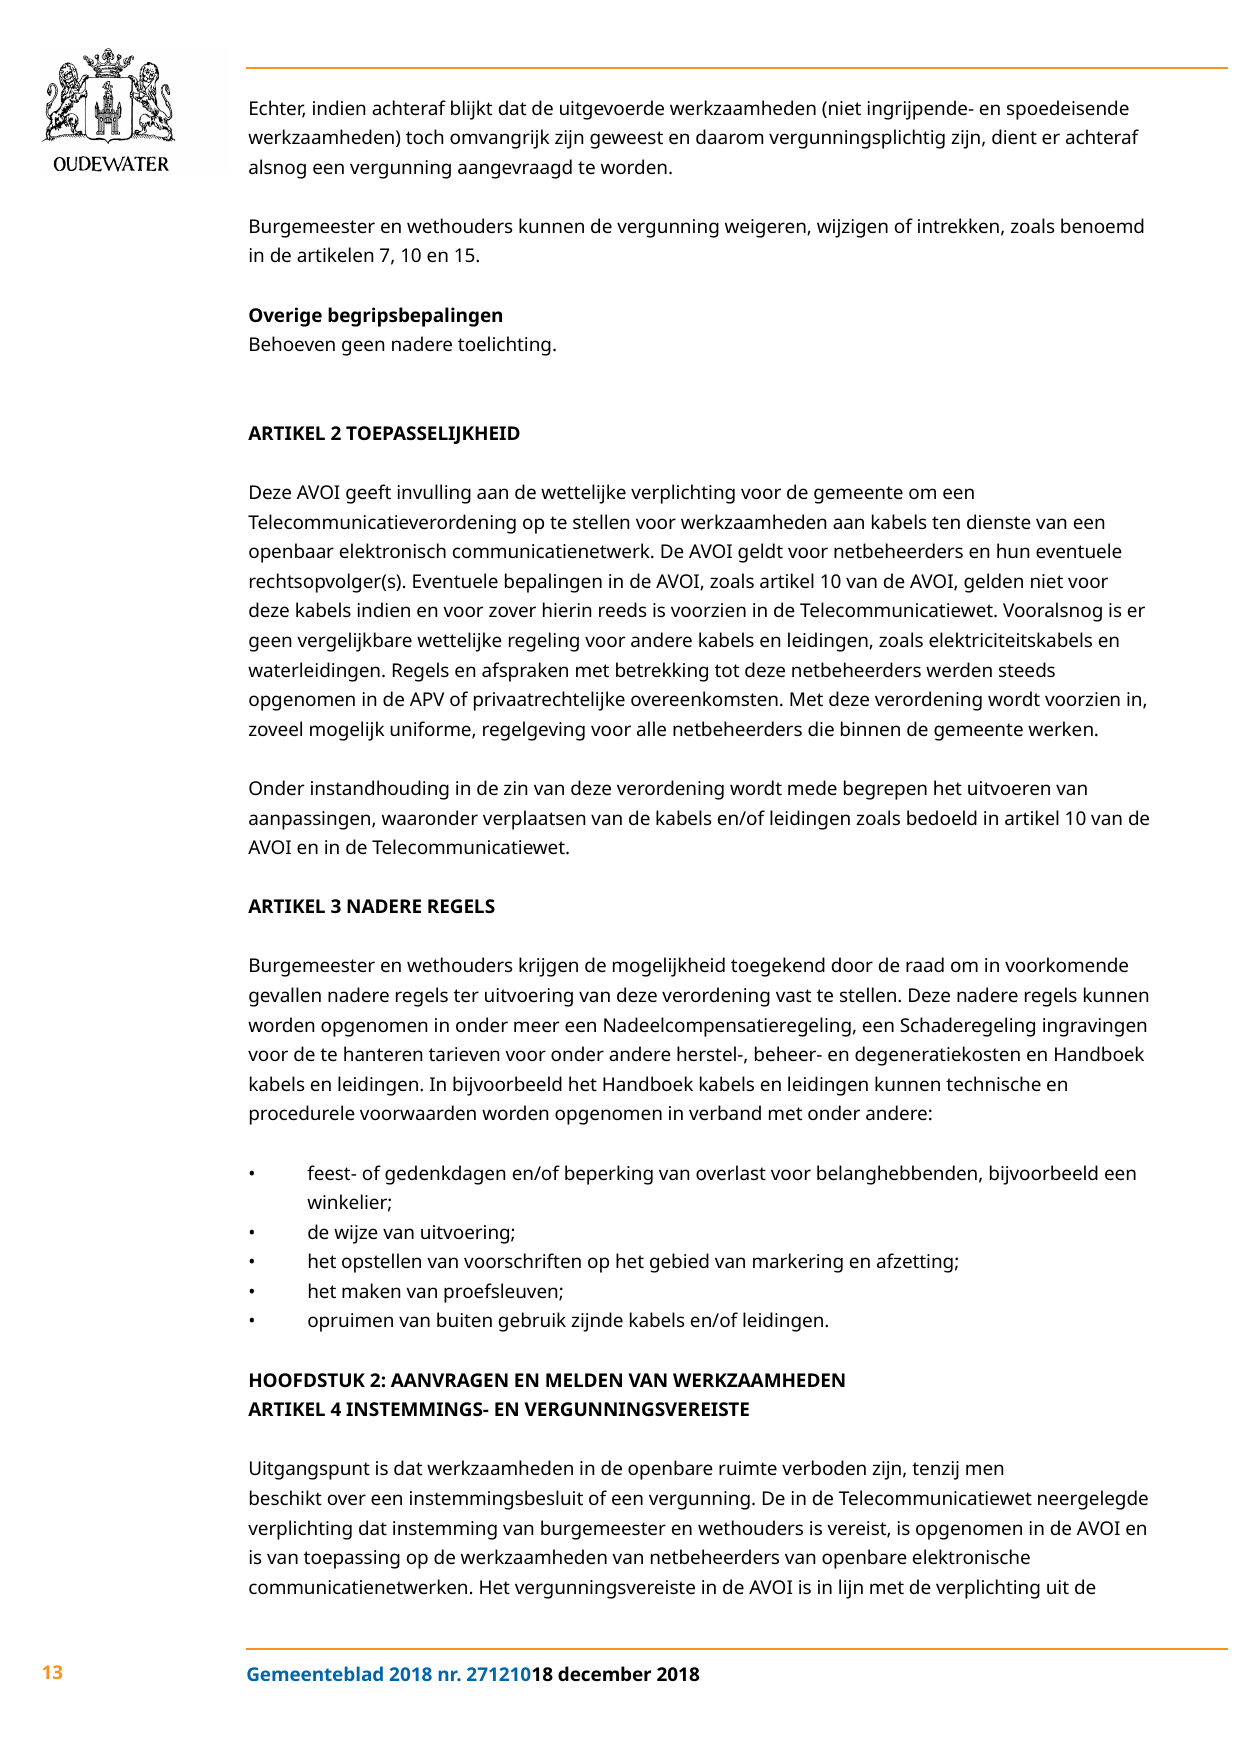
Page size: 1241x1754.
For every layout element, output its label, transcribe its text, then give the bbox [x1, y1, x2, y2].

text beschikt over een instemmingsbesluit of een vergunning. De in de Telecommunicatiewet neergelegde verplichting dat instemming van burgemeester en wethouders is vereist, is opgenomen in de AVOI en is van toepassing op de werkzaamheden van netbeheerders van openbare elektronische communicatienetwerken. Het vergunningsvereiste in de AVOI is in lijn met de verplichting uit de [248, 1485, 1152, 1600]
text Burgemeester en wethouders krijgen de mogelijkheid toegekend door de raad om in voorkomende gevallen nadere regels ter uitvoering van deze verordening vast te stellen. Deze nadere regels kunnen worden opgenomen in onder meer een Nadeelcompensatieregeling, een Schaderegeling ingravingen voor de te hanteren tarieven voor onder andere herstel-, beheer- en degeneratiekosten en Handboek kabels en leidingen. In bijvoorbeeld het Handboek kabels en leidingen kunnen technische en procedurele voorwaarden worden opgenomen in verband met onder andere: [248, 953, 1152, 1126]
text Overige begripsbepalingen [248, 302, 1152, 328]
list het maken van proefsleuven; [248, 1278, 1152, 1304]
text ARTIKEL 4 INSTEMMINGS- EN VERGUNNINGSVEREISTE [248, 1396, 1152, 1422]
text ARTIKEL 3 NADERE REGELS [248, 893, 1152, 919]
text Echter, indien achteraf blijkt dat de uitgevoerde werkzaamheden (niet ingrijpende- en spoedeisende werkzaamheden) toch omvangrijk zijn geweest en daarom vergunningsplichtig zijn, dient er achteraf alsnog een vergunning aangevraagd te worden. [248, 95, 1152, 180]
text HOOFDSTUK 2: AANVRAGEN EN MELDEN VAN WERKZAAMHEDEN [248, 1367, 1152, 1393]
text Onder instandhouding in de zin van deze verordening wordt mede begrepen het uitvoeren van aanpassingen, waaronder verplaatsen van de kabels en/of leidingen zoals bedoeld in artikel 10 van de AVOI en in de Telecommunicatiewet. [248, 775, 1152, 860]
text Behoeven geen nadere toelichting. [248, 331, 1152, 357]
text Deze AVOI geeft invulling aan de wettelijke verplichting voor de gemeente om een Telecommunicatieverordening op te stellen voor werkzaamheden aan kabels ten dienste van een openbaar elektronisch communicatienetwerk. De AVOI geldt voor netbeheerders en hun eventuele rechtsopvolger(s). Eventuele bepalingen in de AVOI, zoals artikel 10 van de AVOI, gelden niet voor deze kabels indien en voor zover hierin reeds is voorzien in de Telecommunicatiewet. Vooralsnog is er geen vergelijkbare wettelijke regeling voor andere kabels en leidingen, zoals elektriciteitskabels en waterleidingen. Regels en afspraken met betrekking tot deze netbeheerders werden steeds opgenomen in de APV of privaatrechtelijke overeenkomsten. Met deze verordening wordt voorzien in, zoveel mogelijk uniforme, regelgeving voor alle netbeheerders die binnen de gemeente werken. [248, 479, 1152, 742]
list de wijze van uitvoering; [248, 1219, 1152, 1245]
list opruimen van buiten gebruik zijnde kabels en/of leidingen. [248, 1308, 1152, 1333]
text ARTIKEL 2 TOEPASSELIJKHEID [248, 420, 1152, 446]
text Burgemeester en wethouders kunnen de vergunning weigeren, wijzigen of intrekken, zoals benoemd in de artikelen 7, 10 en 15. [248, 213, 1152, 268]
text Uitgangspunt is dat werkzaamheden in de openbare ruimte verboden zijn, tenzij men [248, 1456, 1152, 1481]
list feest- of gedenkdagen en/of beperking van overlast voor belanghebbenden, bijvoorbeeld een winkelier; [248, 1160, 1152, 1215]
picture [41, 47, 231, 172]
list het opstellen van voorschriften op het gebied van markering en afzetting; [248, 1248, 1152, 1274]
